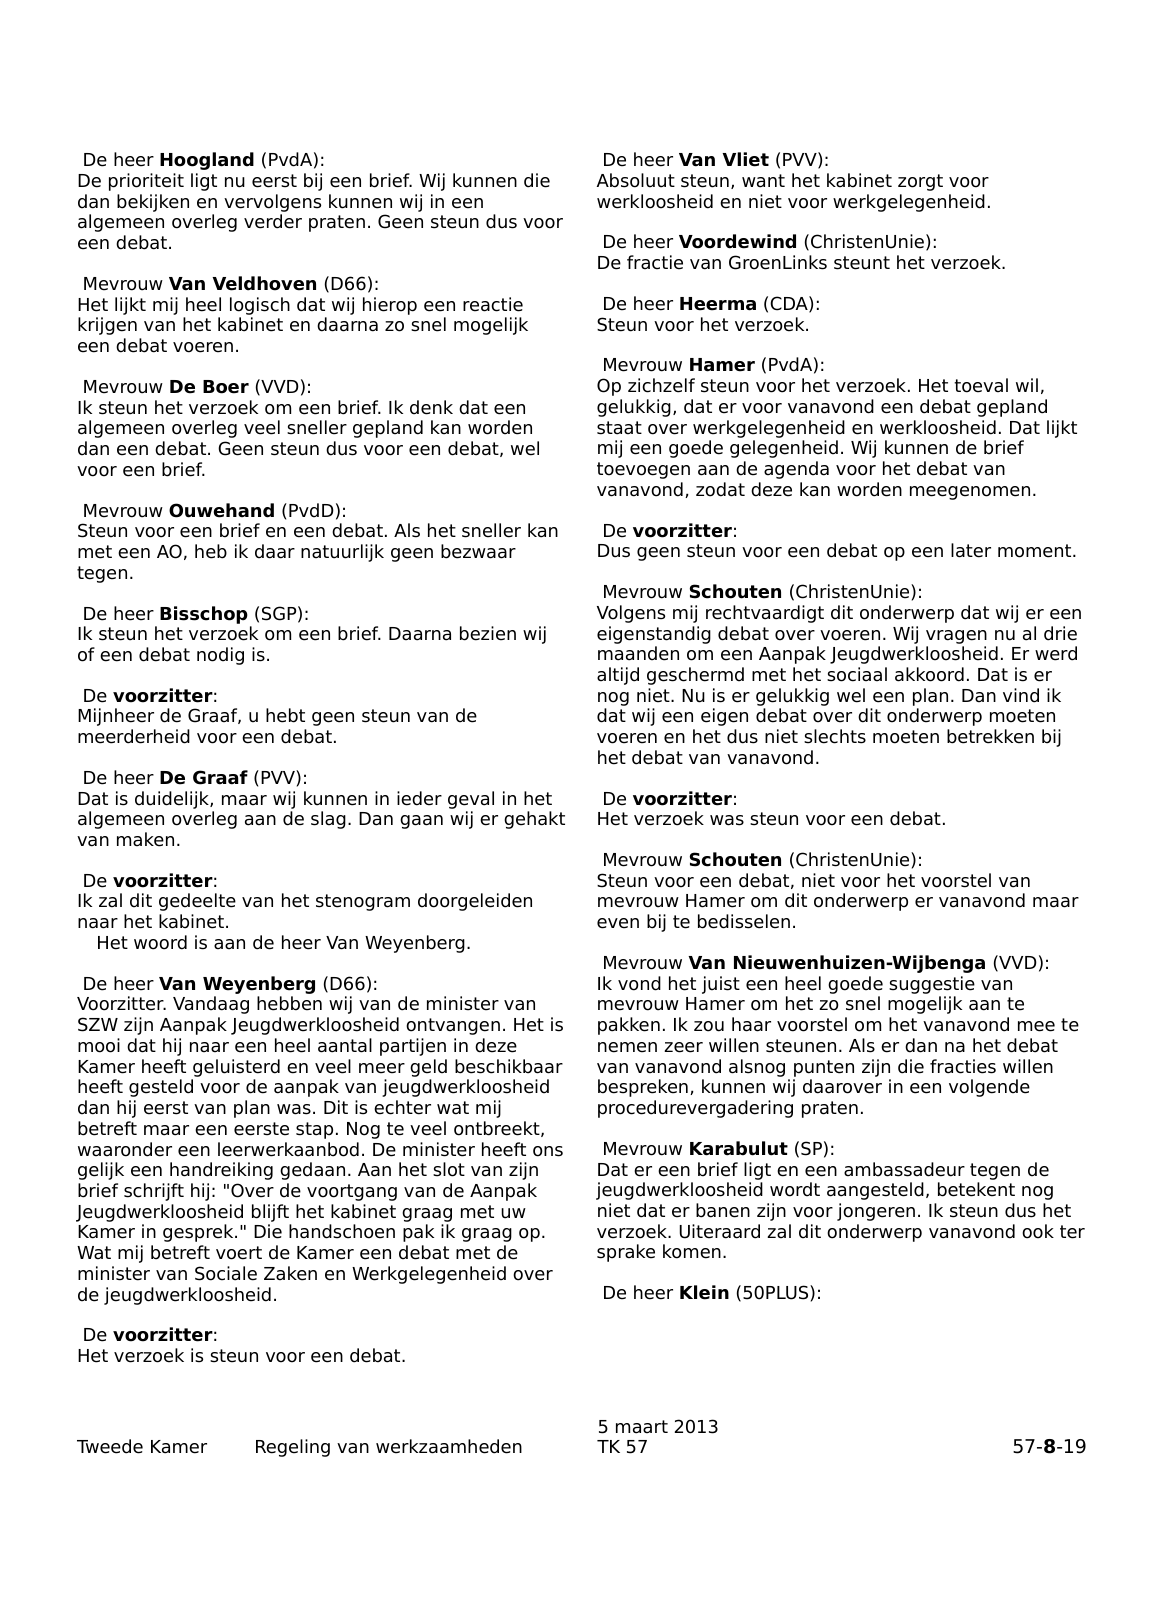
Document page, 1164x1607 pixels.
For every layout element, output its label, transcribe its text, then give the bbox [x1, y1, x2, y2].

text Volgens mij rechtvaardigt dit onderwerp dat wij er een eigenstandig debat over voeren. Wij vragen nu al drie maanden om een Aanpak Jeugdwerkloosheid. Er werd altijd geschermd met het sociaal akkoord. Dat is er nog niet. Nu is er gelukkig wel een plan. Dan vind ik dat wij een eigen debat over dit onderwerp moeten voeren en het dus niet slechts moeten betrekken bij het debat van vanavond. [596, 603, 1087, 768]
text De heer Klein (50PLUS): [596, 1283, 1087, 1304]
text De heer Van Weyenberg (D66): [77, 973, 567, 994]
text De heer De Graaf (PVV): [77, 768, 567, 788]
text De heer Van Vliet (PVV): [596, 150, 1087, 171]
text Dus geen steun voor een debat op een later moment. [596, 541, 1087, 562]
text De voorzitter: [77, 686, 567, 706]
text Mevrouw Karabulut (SP): [596, 1139, 1087, 1159]
text Ik steun het verzoek om een brief. Daarna bezien wij of een debat nodig is. [77, 624, 567, 666]
text Mevrouw De Boer (VVD): [77, 377, 567, 397]
text De voorzitter: [77, 1325, 567, 1346]
text Voorzitter. Vandaag hebben wij van de minister van SZW zijn Aanpak Jeugdwerkloosheid ontvangen. Het is mooi dat hij naar een heel aantal partijen in deze Kamer heeft geluisterd en veel meer geld beschikbaar heeft gesteld voor de aanpak van jeugdwerkloosheid dan hij eerst van plan was. Dit is echter wat mij betreft maar een eerste stap. Nog te veel ontbreekt, waaronder een leerwerkaanbod. De minister heeft ons gelijk een handreiking gedaan. Aan het slot van zijn brief schrijft hij: "Over de voortgang van de Aanpak Jeugdwerkloosheid blijft het kabinet graag met uw Kamer in gesprek." Die handschoen pak ik graag op. Wat mij betreft voert de Kamer een debat met de minister van Sociale Zaken en Werkgelegenheid over de jeugdwerkloosheid. [77, 994, 567, 1305]
text Absoluut steun, want het kabinet zorgt voor werkloosheid en niet voor werkgelegenheid. [596, 171, 1087, 212]
text Op zichzelf steun voor het verzoek. Het toeval wil, gelukkig, dat er voor vanavond een debat gepland staat over werkgelegenheid en werkloosheid. Dat lijkt mij een goede gelegenheid. Wij kunnen de brief toevoegen aan de agenda voor het debat van vanavond, zodat deze kan worden meegenomen. [596, 376, 1087, 500]
text De voorzitter: [77, 871, 567, 891]
text Ik zal dit gedeelte van het stenogram doorgeleiden naar het kabinet. [77, 891, 567, 933]
text De heer Heerma (CDA): [596, 294, 1087, 314]
text Mevrouw Schouten (ChristenUnie): [596, 850, 1087, 871]
text De fractie van GroenLinks steunt het verzoek. [596, 253, 1087, 274]
text Mijnheer de Graaf, u hebt geen steun van de meerderheid voor een debat. [77, 706, 567, 748]
text De heer Voordewind (ChristenUnie): [596, 232, 1087, 253]
text Ik steun het verzoek om een brief. Ik denk dat een algemeen overleg veel sneller gepland kan worden dan een debat. Geen steun dus voor een debat, wel voor een brief. [77, 397, 567, 480]
text De heer Hoogland (PvdA): [77, 150, 567, 171]
text Mevrouw Van Veldhoven (D66): [77, 274, 567, 294]
text De prioriteit ligt nu eerst bij een brief. Wij kunnen die dan bekijken en vervolgens kunnen wij in een algemeen overleg verder praten. Geen steun dus voor een debat. [77, 171, 567, 254]
text Dat is duidelijk, maar wij kunnen in ieder geval in het algemeen overleg aan de slag. Dan gaan wij er gehakt van maken. [77, 788, 567, 851]
text Steun voor een debat, niet voor het voorstel van mevrouw Hamer om dit onderwerp er vanavond maar even bij te bedisselen. [596, 871, 1087, 933]
text De voorzitter: [596, 520, 1087, 541]
text Steun voor het verzoek. [596, 314, 1087, 335]
text Dat er een brief ligt en een ambassadeur tegen de jeugdwerkloosheid wordt aangesteld, betekent nog niet dat er banen zijn voor jongeren. Ik steun dus het verzoek. Uiteraard zal dit onderwerp vanavond ook ter sprake komen. [596, 1159, 1087, 1263]
text Mevrouw Van Nieuwenhuizen-Wijbenga (VVD): [596, 953, 1087, 973]
text Mevrouw Ouwehand (PvdD): [77, 500, 567, 521]
text Het verzoek was steun voor een debat. [596, 809, 1087, 830]
text Het woord is aan de heer Van Weyenberg. [77, 933, 567, 953]
text Het lijkt mij heel logisch dat wij hierop een reactie krijgen van het kabinet en daarna zo snel mogelijk een debat voeren. [77, 294, 567, 357]
text De voorzitter: [596, 788, 1087, 809]
text De heer Bisschop (SGP): [77, 603, 567, 624]
text Mevrouw Hamer (PvdA): [596, 355, 1087, 376]
text Ik vond het juist een heel goede suggestie van mevrouw Hamer om het zo snel mogelijk aan te pakken. Ik zou haar voorstel om het vanavond mee te nemen zeer willen steunen. Als er dan na het debat van vanavond alsnog punten zijn die fracties willen bespreken, kunnen wij daarover in een volgende procedurevergadering praten. [596, 973, 1087, 1119]
text Mevrouw Schouten (ChristenUnie): [596, 582, 1087, 603]
text Het verzoek is steun voor een debat. [77, 1346, 567, 1367]
text Steun voor een brief en een debat. Als het sneller kan met een AO, heb ik daar natuurlijk geen bezwaar tegen. [77, 521, 567, 583]
